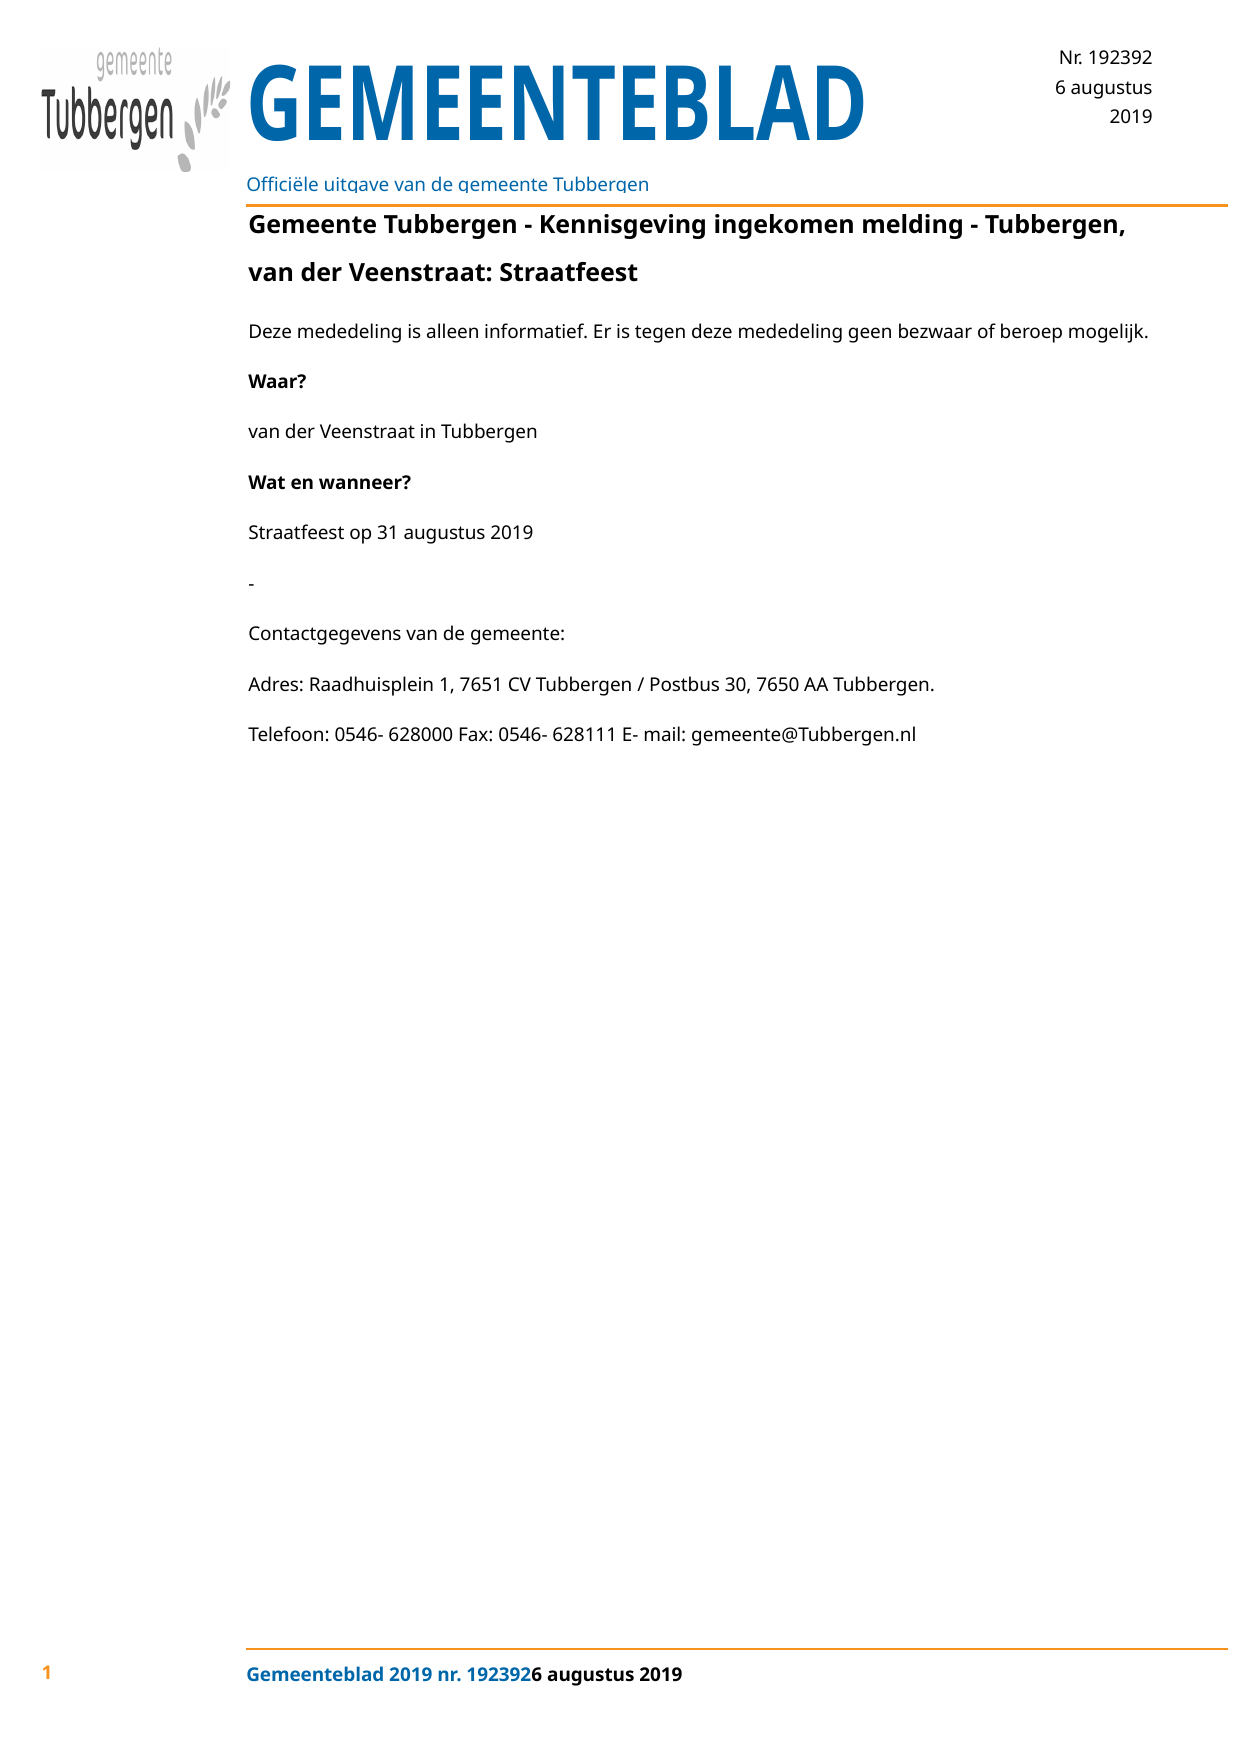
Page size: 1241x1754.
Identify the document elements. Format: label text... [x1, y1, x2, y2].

text Adres: Raadhuisplein 1, 7651 CV Tubbergen / Postbus 30, 7650 AA Tubbergen. [248, 671, 1152, 697]
text Straatfeest op 31 augustus 2019 [248, 519, 1152, 545]
text Contactgegevens van de gemeente: [248, 620, 1152, 646]
text - [248, 570, 1152, 596]
text Deze mededeling is alleen informatief. Er is tegen deze mededeling geen bezwaar of beroep mogelijk. [248, 318, 1152, 344]
text Waar? [248, 368, 1152, 394]
text van der Veenstraat in Tubbergen [248, 419, 1152, 444]
text Telefoon: 0546- 628000 Fax: 0546- 628111 E- mail: gemeente@Tubbergen.nl [248, 721, 1152, 747]
text Gemeente Tubbergen - Kennisgeving ingekomen melding - Tubbergen, van der Veenstraat: Straatfeest [248, 207, 1152, 288]
picture [41, 47, 231, 172]
text Wat en wanneer? [248, 469, 1152, 495]
